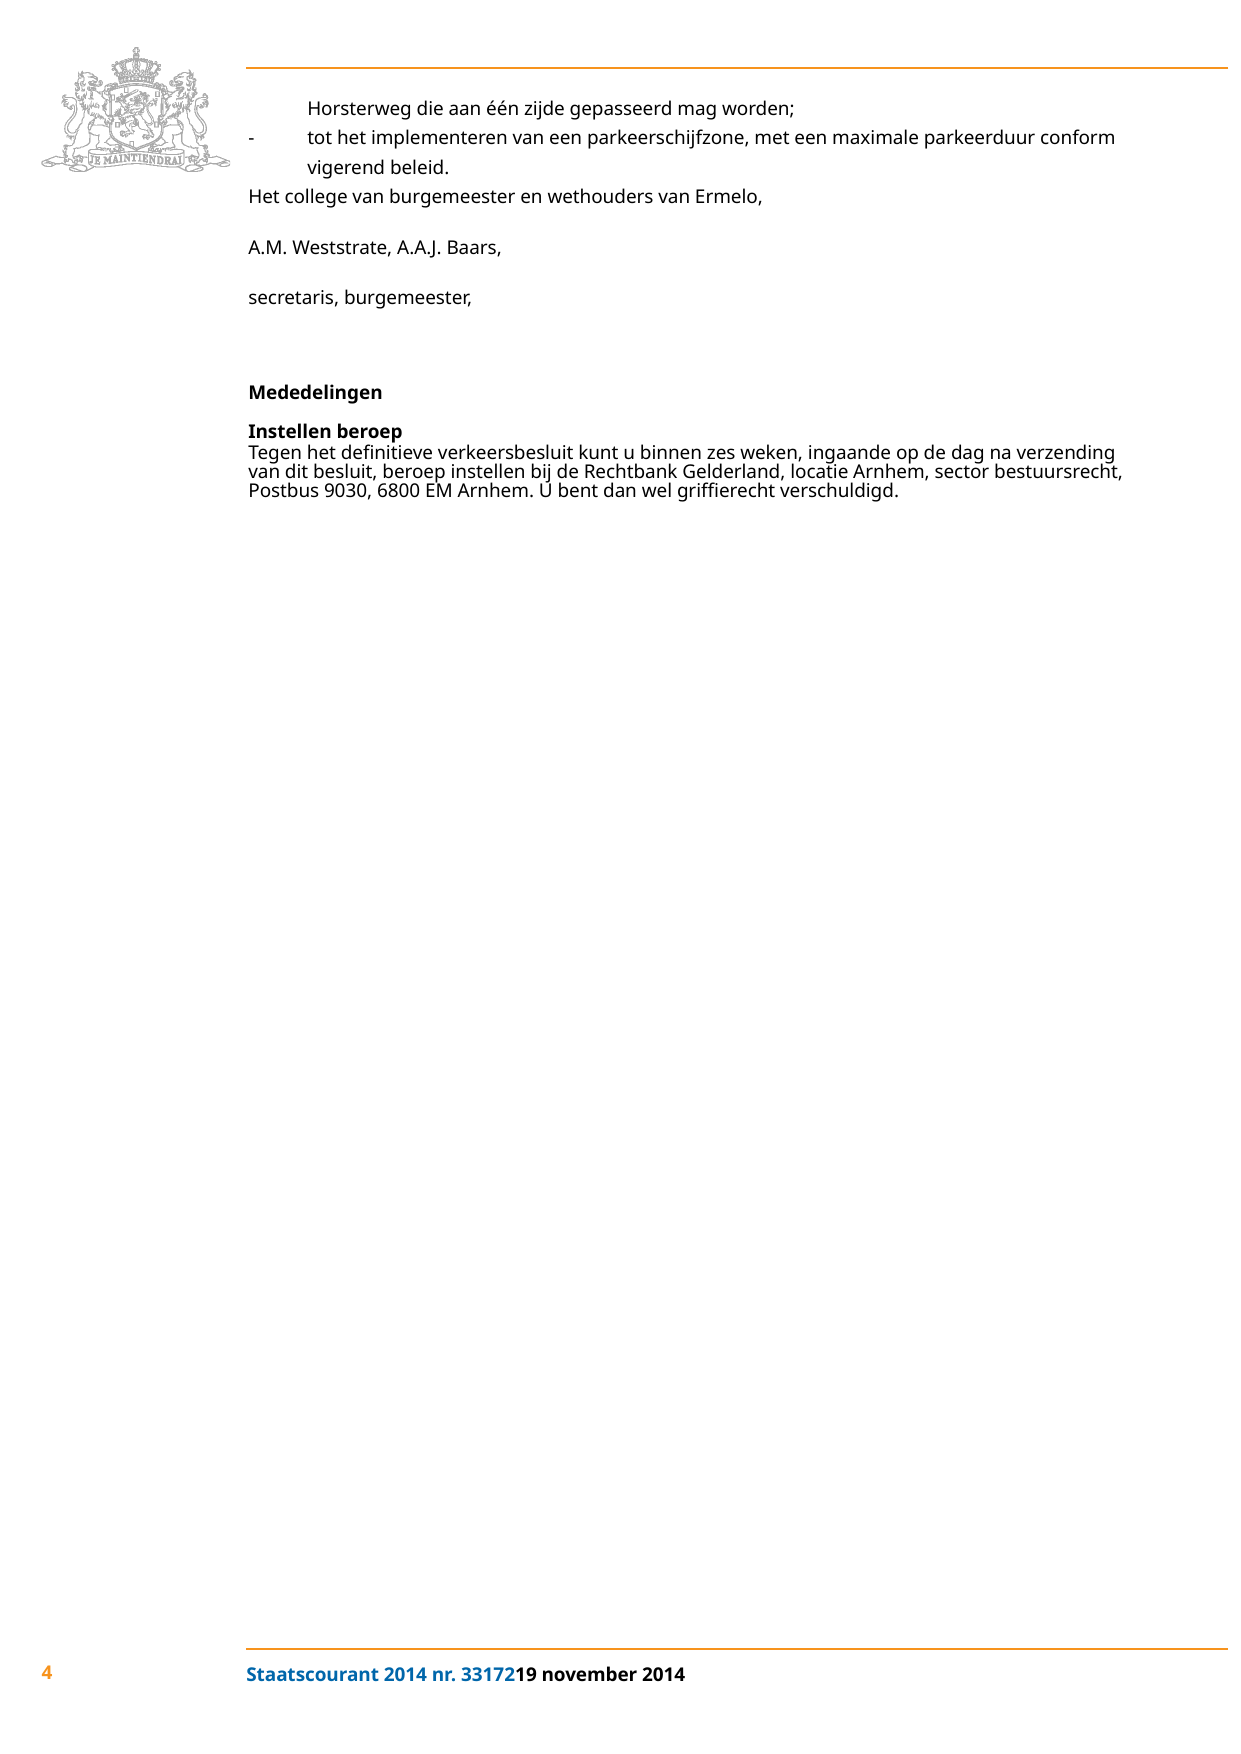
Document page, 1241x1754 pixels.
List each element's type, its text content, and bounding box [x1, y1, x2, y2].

list - Horsterweg die aan één zijde gepasseerd mag worden; [248, 95, 1152, 121]
picture [41, 47, 231, 172]
text Het college van burgemeester en wethouders van Ermelo, [248, 183, 1152, 209]
text A.M. Weststrate, A.A.J. Baars, [248, 234, 1152, 260]
text Instellen beroep [248, 418, 1152, 444]
text Tegen het definitieve verkeersbesluit kunt u binnen zes weken, ingaande op de dag na verzending van dit besluit, beroep instellen bij de Rechtbank Gelderland, locatie Arnhem, sector bestuursrecht, Postbus 9030, 6800 EM Arnhem. U bent dan wel griffierecht verschuldigd. [248, 444, 1152, 502]
text secretaris, burgemeester, [248, 284, 1152, 310]
text Mededelingen [248, 379, 1152, 405]
list tot het implementeren van een parkeerschijfzone, met een maximale parkeerduur conform vigerend beleid. [248, 124, 1152, 180]
